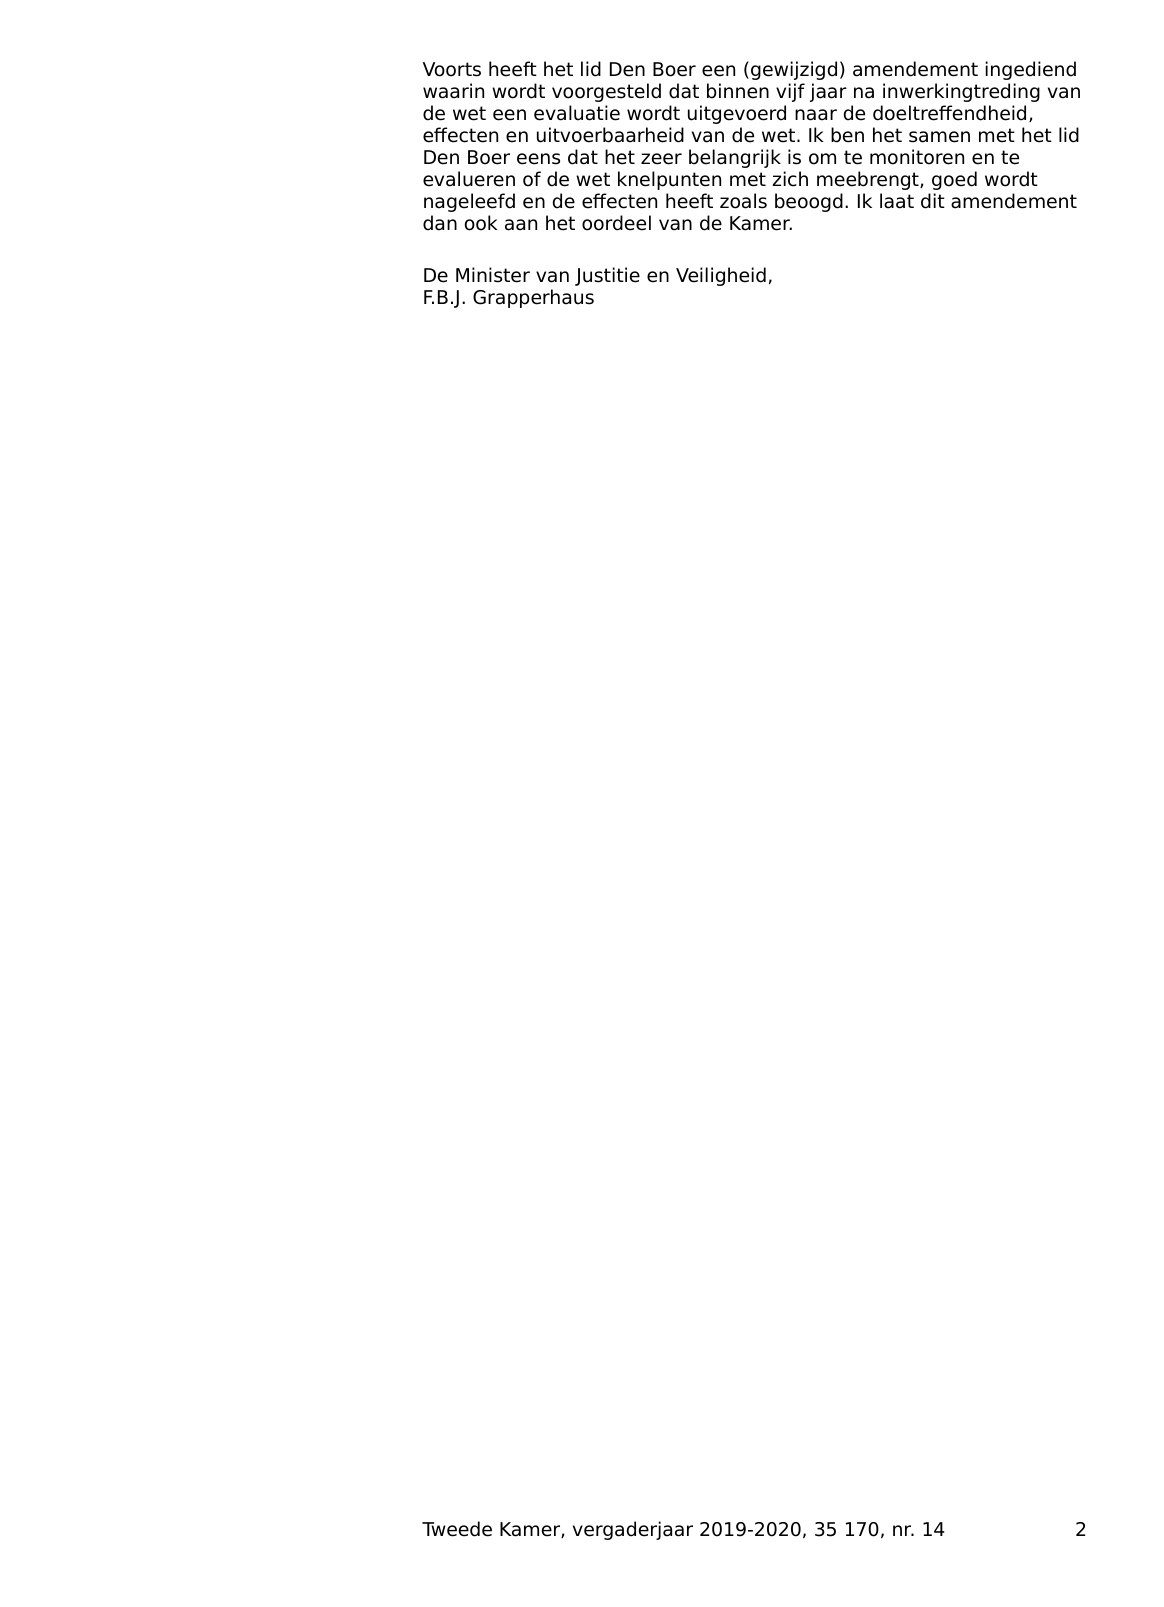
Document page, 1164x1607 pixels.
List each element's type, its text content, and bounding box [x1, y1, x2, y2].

text Voorts heeft het lid Den Boer een (gewijzigd) amendement ingediend waarin wordt voorgesteld dat binnen vijf jaar na inwerkingtreding van de wet een evaluatie wordt uitgevoerd naar de doeltreffendheid, effecten en uitvoerbaarheid van de wet. Ik ben het samen met het lid Den Boer eens dat het zeer belangrijk is om te monitoren en te evalueren of de wet knelpunten met zich meebrengt, goed wordt nageleefd en de effecten heeft zoals beoogd. Ik laat dit amendement dan ook aan het oordeel van de Kamer. [422, 59, 1087, 235]
text De Minister van Justitie en Veiligheid, F.B.J. Grapperhaus [422, 265, 1087, 309]
